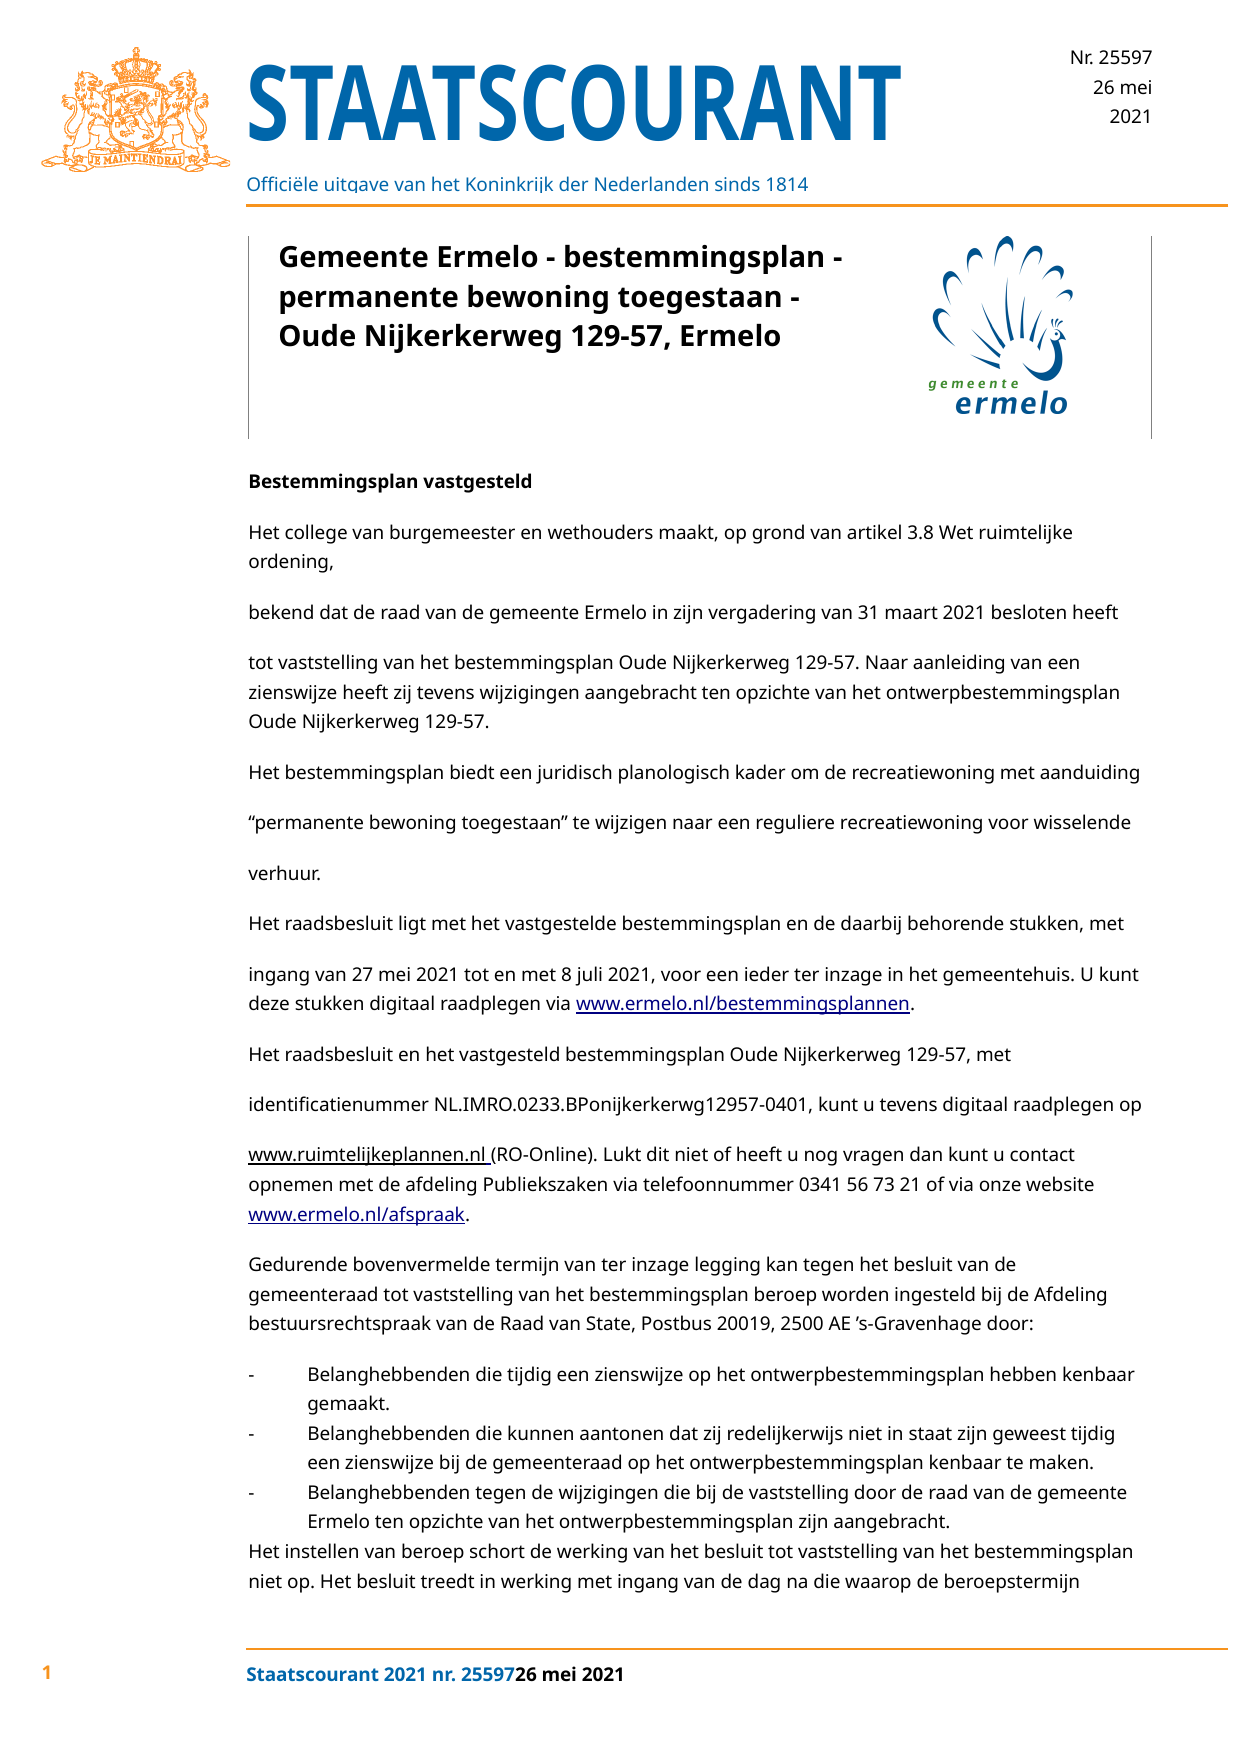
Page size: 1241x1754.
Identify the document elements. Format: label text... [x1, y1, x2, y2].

text Gedurende bovenvermelde termijn van ter inzage legging kan tegen het besluit van de gemeenteraad tot vaststelling van het bestemmingsplan beroep worden ingesteld bij de Afdeling bestuursrechtspraak van de Raad van State, Postbus 20019, 2500 AE ’s-Gravenhage door: [248, 1251, 1152, 1336]
text Het instellen van beroep schort de werking van het besluit tot vaststelling van het bestemmingsplan niet op. Het besluit treedt in werking met ingang van de dag na die waarop de beroepstermijn [248, 1538, 1152, 1593]
table_header [1073, 236, 1151, 413]
text Het bestemmingsplan biedt een juridisch planologisch kader om de recreatiewoning met aanduiding [248, 759, 1152, 785]
text bekend dat de raad van de gemeente Ermelo in zijn vergadering van 31 maart 2021 besloten heeft [248, 599, 1152, 625]
list Belanghebbenden die tijdig een zienswijze op het ontwerpbestemmingsplan hebben kenbaar gemaakt. [248, 1361, 1152, 1416]
text ingang van 27 mei 2021 tot en met 8 juli 2021, voor een ieder ter inzage in het gemeentehuis. U kunt deze stukken digitaal raadplegen via www.ermelo.nl/bestemmingsplannen. [248, 961, 1152, 1016]
picture [928, 236, 1073, 414]
picture [41, 47, 231, 172]
text identificatienummer NL.IMRO.0233.BPonijkerkerwg12957-0401, kunt u tevens digitaal raadplegen op [248, 1091, 1152, 1117]
text Bestemmingsplan vastgesteld [248, 469, 1152, 494]
table_header Gemeente Ermelo - bestemmingsplan - permanente bewoning toegestaan - Oude Nijkerkerweg 129-57, Ermelo [249, 236, 850, 439]
table_header [850, 236, 928, 413]
text tot vaststelling van het bestemmingsplan Oude Nijkerkerweg 129-57. Naar aanleiding van een zienswijze heeft zij tevens wijzigingen aangebracht ten opzichte van het ontwerpbestemmingsplan Oude Nijkerkerweg 129-57. [248, 649, 1152, 734]
text Het raadsbesluit en het vastgesteld bestemmingsplan Oude Nijkerkerweg 129-57, met [248, 1041, 1152, 1066]
list Belanghebbenden die kunnen aantonen dat zij redelijkerwijs niet in staat zijn geweest tijdig een zienswijze bij de gemeenteraad op het ontwerpbestemmingsplan kenbaar te maken. [248, 1420, 1152, 1475]
text Het raadsbesluit ligt met het vastgestelde bestemmingsplan en de daarbij behorende stukken, met [248, 910, 1152, 936]
list Belanghebbenden tegen de wijzigingen die bij de vaststelling door de raad van de gemeente Ermelo ten opzichte van het ontwerpbestemmingsplan zijn aangebracht. [248, 1479, 1152, 1534]
table_header [850, 414, 1151, 439]
text “permanente bewoning toegestaan” te wijzigen naar een reguliere recreatiewoning voor wisselende [248, 809, 1152, 835]
text www.ruimtelijkeplannen.nl (RO-Online). Lukt dit niet of heeft u nog vragen dan kunt u contact opnemen met de afdeling Publiekszaken via telefoonnummer 0341 56 73 21 of via onze website www.ermelo.nl/afspraak. [248, 1142, 1152, 1226]
text verhuur. [248, 860, 1152, 886]
text Het college van burgemeester en wethouders maakt, op grond van artikel 3.8 Wet ruimtelijke ordening, [248, 519, 1152, 574]
